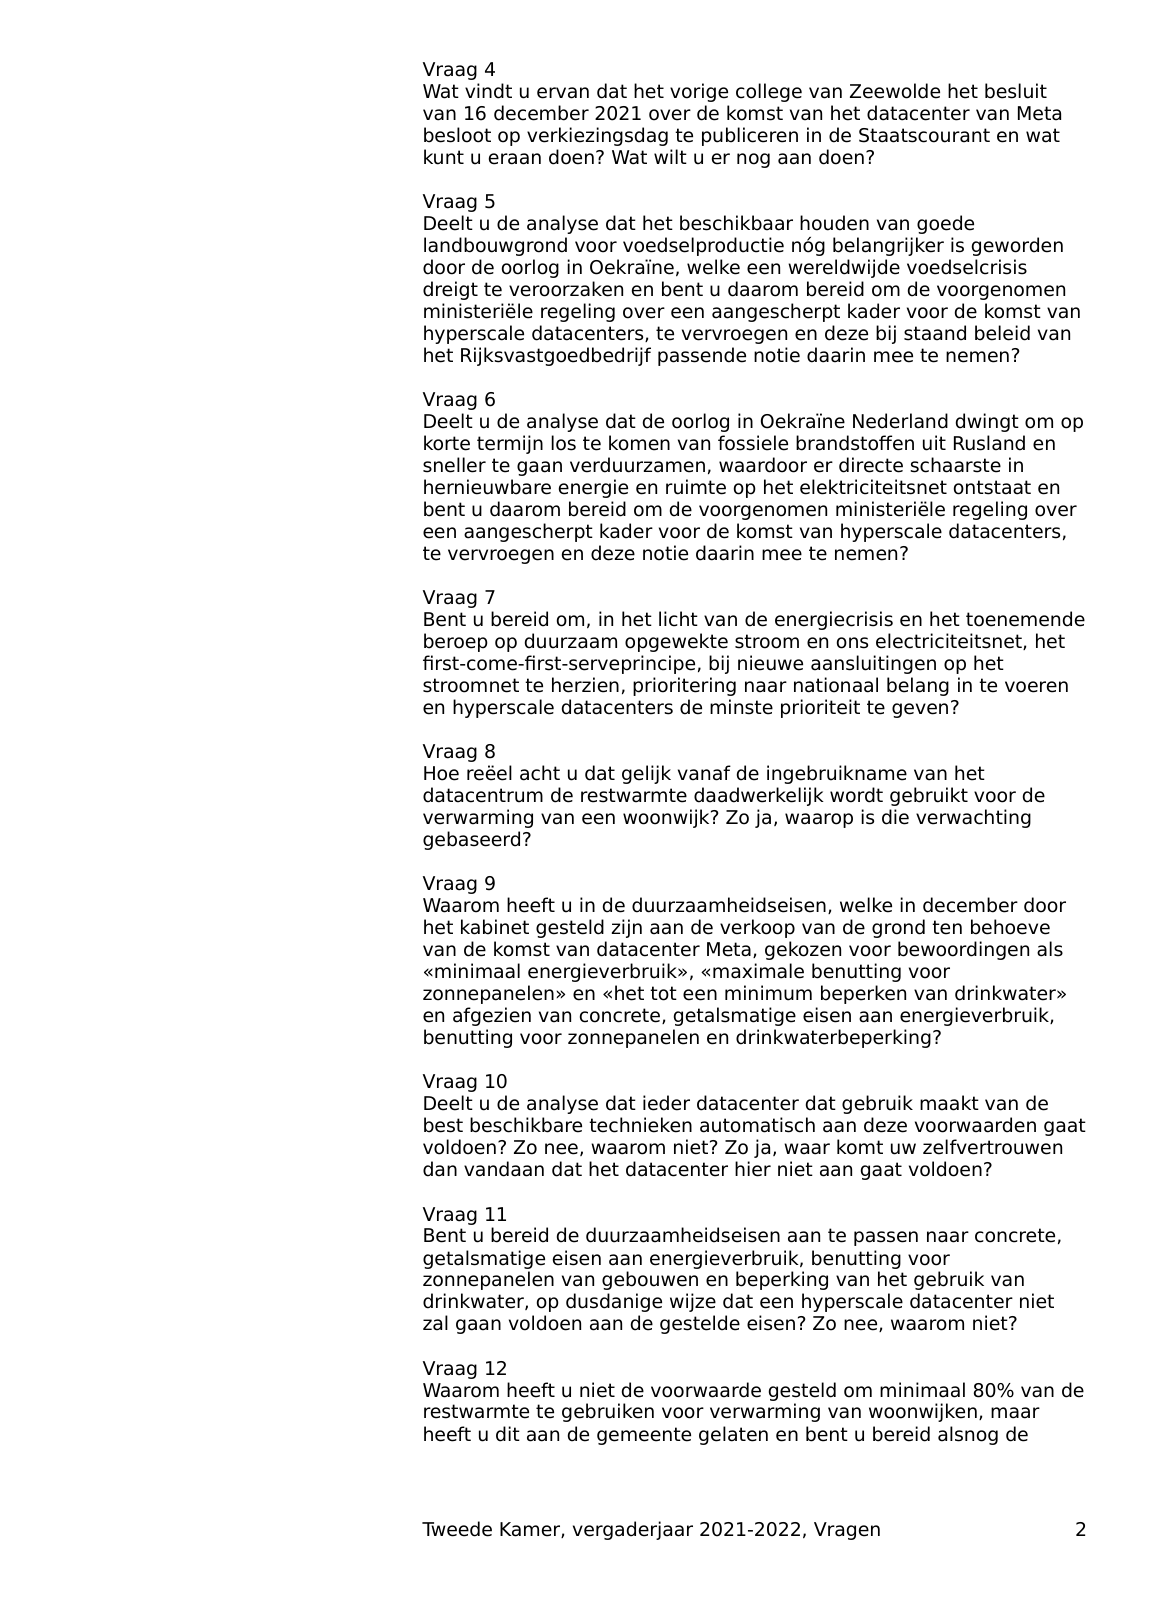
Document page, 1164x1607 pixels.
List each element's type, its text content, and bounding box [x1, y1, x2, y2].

text Bent u bereid om, in het licht van de energiecrisis en het toenemende beroep op duurzaam opgewekte stroom en ons electriciteitsnet, het first-come-first-serveprincipe, bij nieuwe aansluitingen op het stroomnet te herzien, prioritering naar nationaal belang in te voeren en hyperscale datacenters de minste prioriteit te geven? [422, 609, 1087, 719]
text Vraag 8 [422, 741, 1087, 763]
text Waarom heeft u niet de voorwaarde gesteld om minimaal 80% van de restwarmte te gebruiken voor verwarming van woonwijken, maar heeft u dit aan de gemeente gelaten en bent u bereid alsnog de [422, 1379, 1087, 1445]
text Bent u bereid de duurzaamheidseisen aan te passen naar concrete, getalsmatige eisen aan energieverbruik, benutting voor zonnepanelen van gebouwen en beperking van het gebruik van drinkwater, op dusdanige wijze dat een hyperscale datacenter niet zal gaan voldoen aan de gestelde eisen? Zo nee, waarom niet? [422, 1225, 1087, 1335]
text Wat vindt u ervan dat het vorige college van Zeewolde het besluit van 16 december 2021 over de komst van het datacenter van Meta besloot op verkiezingsdag te publiceren in de Staatscourant en wat kunt u eraan doen? Wat wilt u er nog aan doen? [422, 81, 1087, 169]
text Deelt u de analyse dat ieder datacenter dat gebruik maakt van de best beschikbare technieken automatisch aan deze voorwaarden gaat voldoen? Zo nee, waarom niet? Zo ja, waar komt uw zelfvertrouwen dan vandaan dat het datacenter hier niet aan gaat voldoen? [422, 1093, 1087, 1181]
text Vraag 12 [422, 1357, 1087, 1379]
text Deelt u de analyse dat het beschikbaar houden van goede landbouwgrond voor voedselproductie nóg belangrijker is geworden door de oorlog in Oekraïne, welke een wereldwijde voedselcrisis dreigt te veroorzaken en bent u daarom bereid om de voorgenomen ministeriële regeling over een aangescherpt kader voor de komst van hyperscale datacenters, te vervroegen en deze bij staand beleid van het Rijksvastgoedbedrijf passende notie daarin mee te nemen? [422, 213, 1087, 367]
text Deelt u de analyse dat de oorlog in Oekraïne Nederland dwingt om op korte termijn los te komen van fossiele brandstoffen uit Rusland en sneller te gaan verduurzamen, waardoor er directe schaarste in hernieuwbare energie en ruimte op het elektriciteitsnet ontstaat en bent u daarom bereid om de voorgenomen ministeriële regeling over een aangescherpt kader voor de komst van hyperscale datacenters, te vervroegen en deze notie daarin mee te nemen? [422, 411, 1087, 565]
text Vraag 10 [422, 1071, 1087, 1093]
text Vraag 9 [422, 873, 1087, 895]
text Waarom heeft u in de duurzaamheidseisen, welke in december door het kabinet gesteld zijn aan de verkoop van de grond ten behoeve van de komst van datacenter Meta, gekozen voor bewoordingen als «minimaal energieverbruik», «maximale benutting voor zonnepanelen» en «het tot een minimum beperken van drinkwater» en afgezien van concrete, getalsmatige eisen aan energieverbruik, benutting voor zonnepanelen en drinkwaterbeperking? [422, 895, 1087, 1049]
text Vraag 4 [422, 59, 1087, 81]
text Vraag 11 [422, 1203, 1087, 1225]
text Vraag 5 [422, 191, 1087, 213]
text Vraag 6 [422, 389, 1087, 411]
text Vraag 7 [422, 587, 1087, 609]
text Hoe reëel acht u dat gelijk vanaf de ingebruikname van het datacentrum de restwarmte daadwerkelijk wordt gebruikt voor de verwarming van een woonwijk? Zo ja, waarop is die verwachting gebaseerd? [422, 763, 1087, 851]
